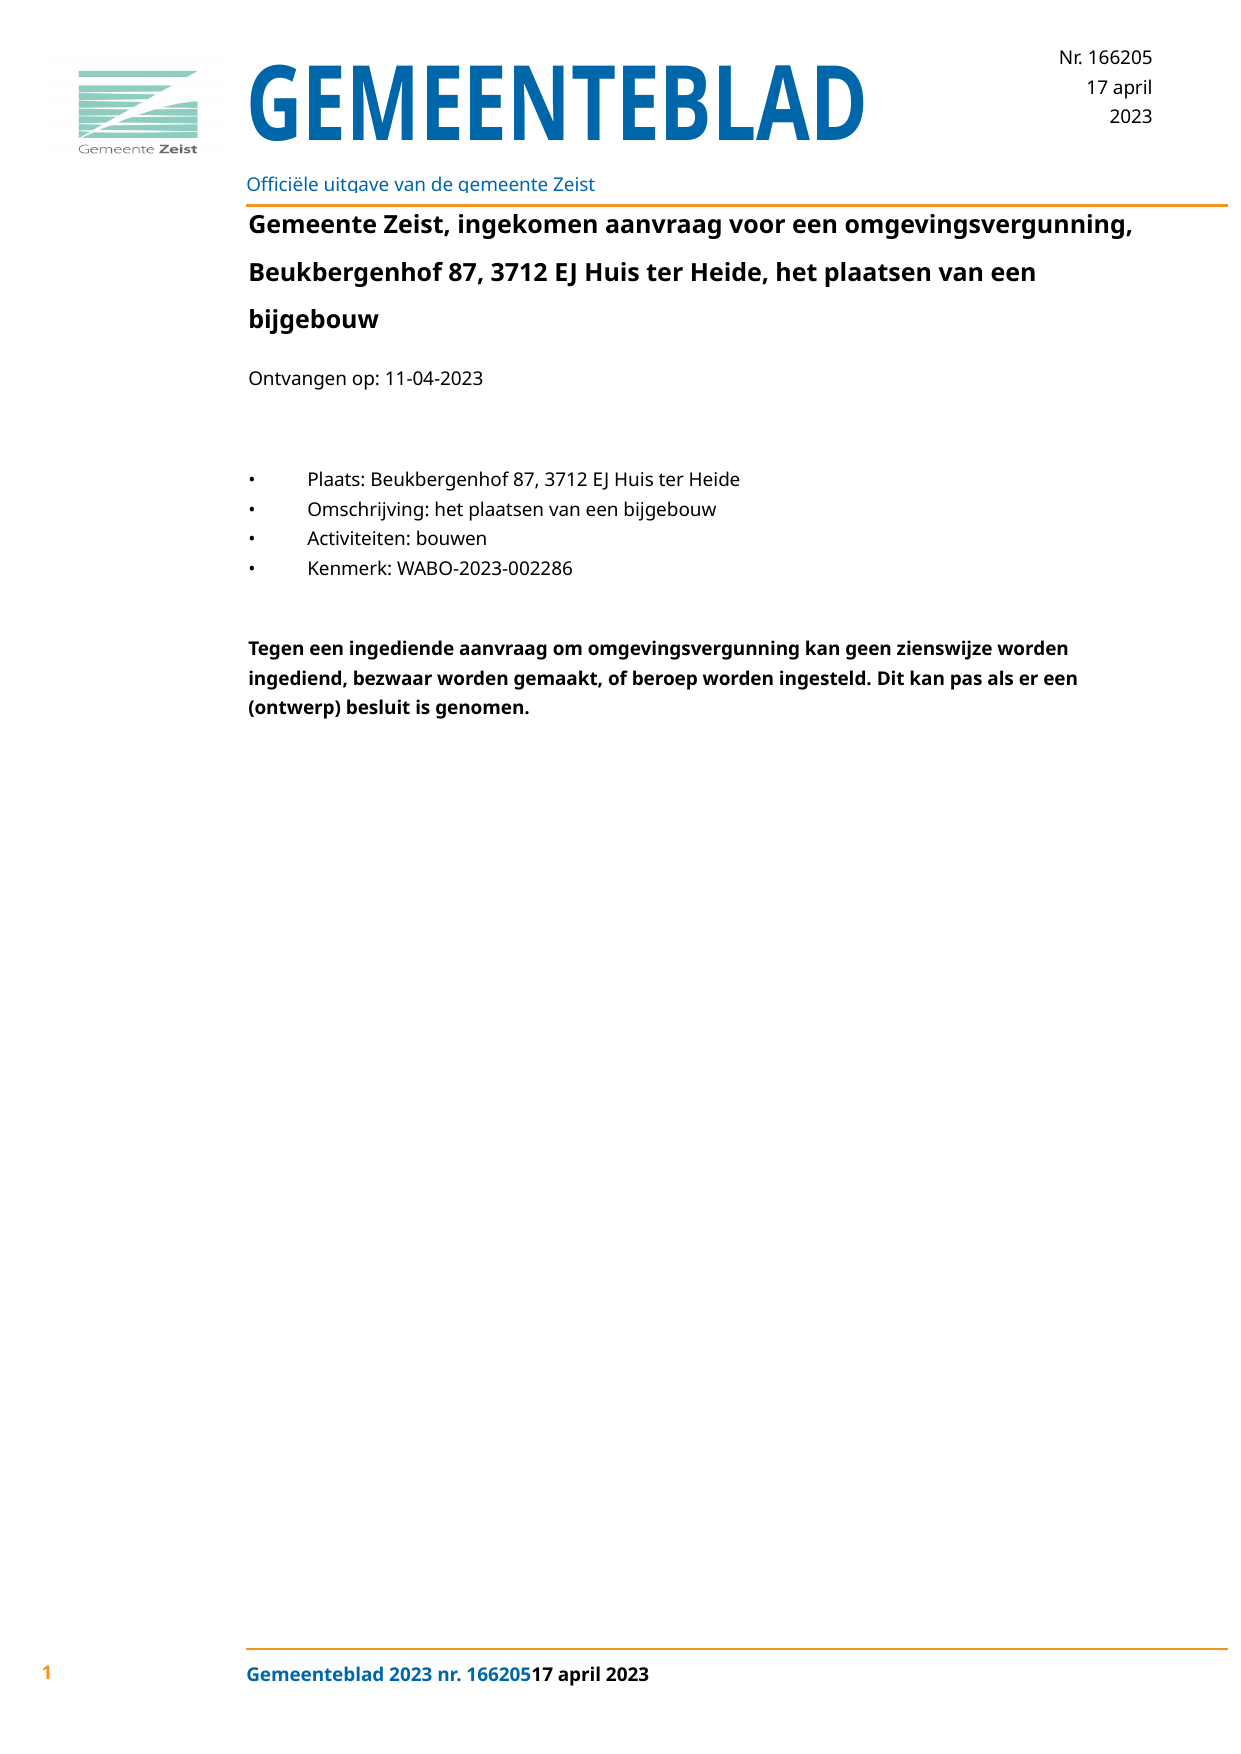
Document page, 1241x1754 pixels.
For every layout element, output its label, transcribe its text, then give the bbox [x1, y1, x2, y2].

list Omschrijving: het plaatsen van een bijgebouw [248, 496, 1152, 522]
list Activiteiten: bouwen [248, 526, 1152, 551]
text Tegen een ingediende aanvraag om omgevingsvergunning kan geen zienswijze worden ingediend, bezwaar worden gemaakt, of beroep worden ingesteld. Dit kan pas als er een (ontwerp) besluit is genomen. [248, 635, 1152, 720]
picture [41, 47, 231, 172]
list Plaats: Beukbergenhof 87, 3712 EJ Huis ter Heide [248, 466, 1152, 492]
text Gemeente Zeist, ingekomen aanvraag voor een omgevingsvergunning, Beukbergenhof 87, 3712 EJ Huis ter Heide, het plaatsen van een bijgebouw [248, 207, 1152, 336]
text Ontvangen op: 11-04-2023 [248, 366, 1152, 391]
list Kenmerk: WABO-2023-002286 [248, 555, 1152, 581]
